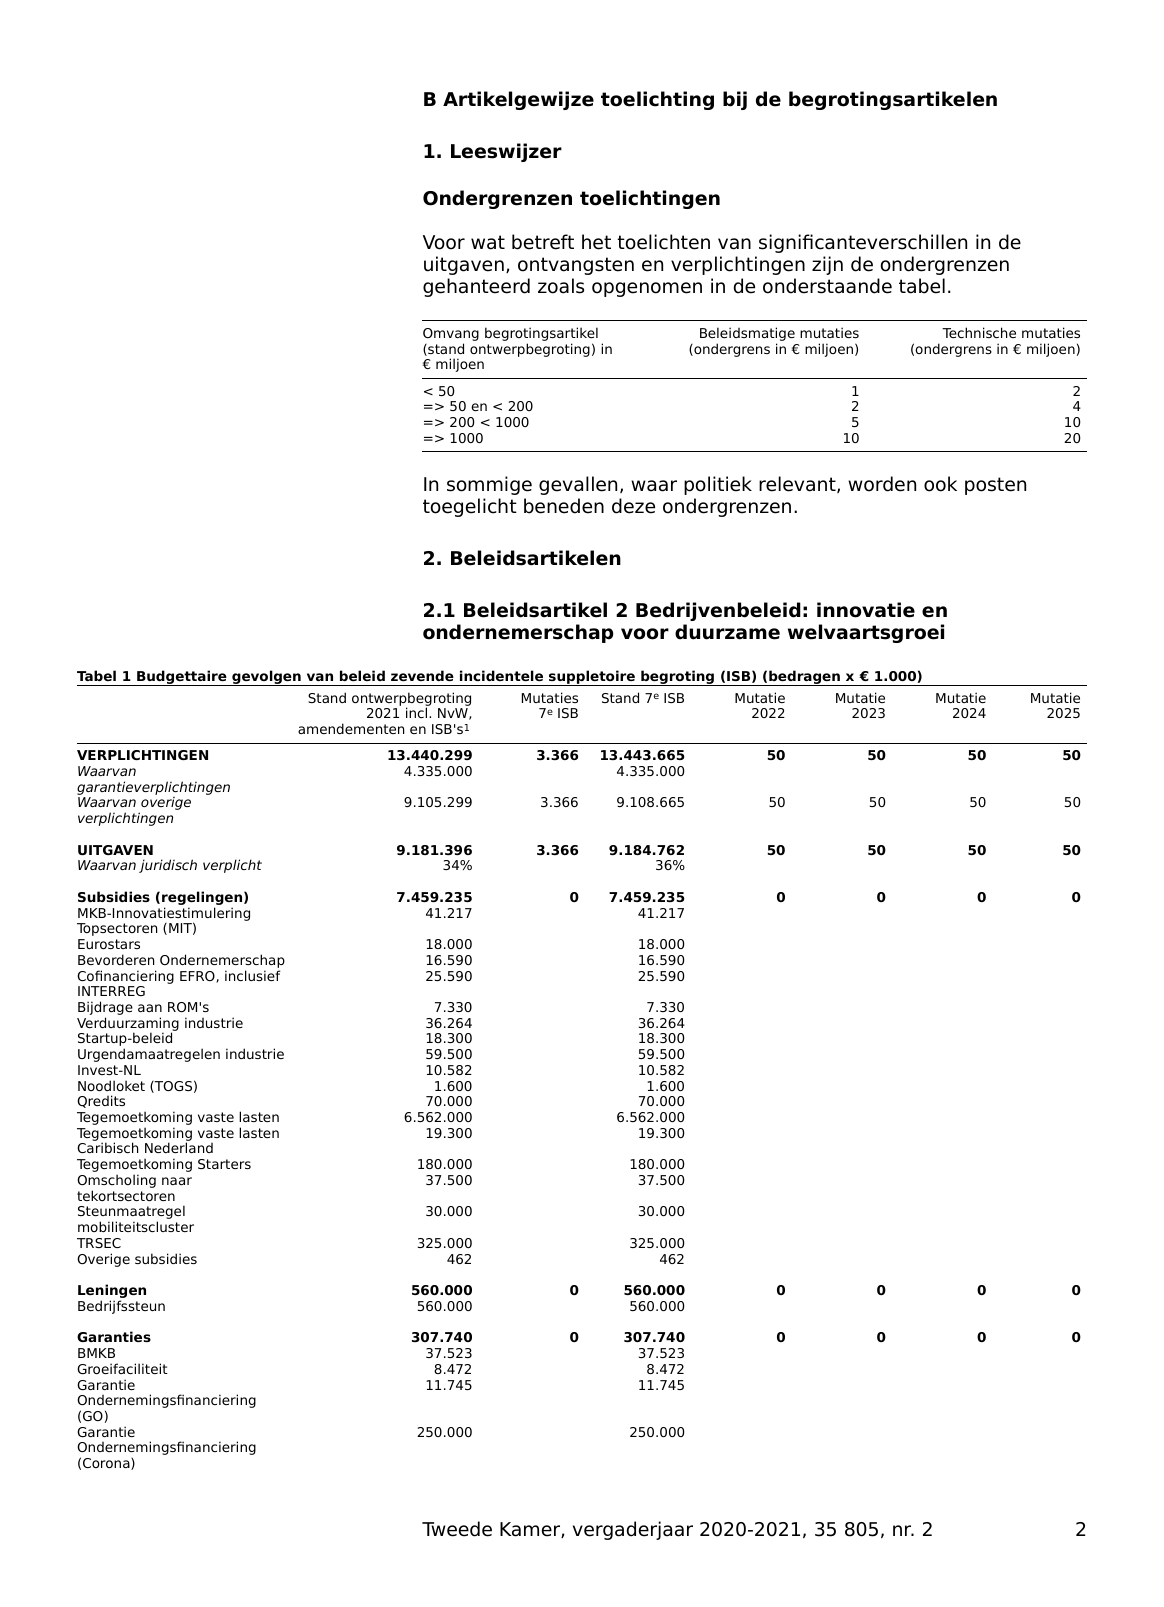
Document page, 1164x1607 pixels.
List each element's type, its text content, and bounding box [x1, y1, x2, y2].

table_cell 18.000 [289, 937, 478, 953]
table_cell 9.105.299 [289, 795, 478, 827]
table_cell 13.440.299 [289, 744, 478, 764]
table_cell 9.108.665 [585, 795, 691, 827]
table_cell [691, 1267, 791, 1283]
table_cell 50 [892, 843, 992, 858]
table_cell < 50 [422, 379, 644, 399]
table_cell [992, 858, 1087, 874]
table_cell 10 [644, 431, 865, 451]
table_cell [892, 953, 992, 968]
table_cell [478, 1110, 584, 1126]
table_cell [992, 1299, 1087, 1314]
table_cell [892, 858, 992, 874]
table_cell 0 [691, 890, 791, 905]
table_cell [478, 1204, 584, 1236]
table_cell Garantie Ondernemingsfinanciering (GO) [77, 1377, 289, 1424]
table_cell [478, 905, 584, 937]
table_cell 11.745 [585, 1377, 691, 1424]
table_cell [478, 1346, 584, 1362]
table_cell 50 [791, 744, 892, 764]
table_cell Noodloket (TOGS) [77, 1079, 289, 1094]
table_cell [992, 1016, 1087, 1031]
table_cell 50 [892, 795, 992, 827]
table_cell 0 [478, 1283, 584, 1299]
table_cell [992, 1236, 1087, 1251]
table_cell [478, 1236, 584, 1251]
table_cell [892, 827, 992, 842]
table_cell Urgendamaatregelen industrie [77, 1047, 289, 1063]
table_cell [791, 953, 892, 968]
table_cell 30.000 [585, 1204, 691, 1236]
table_cell [691, 937, 791, 953]
table_cell 50 [892, 744, 992, 764]
table_cell 10 [865, 415, 1087, 431]
table_cell [478, 1000, 584, 1016]
table_cell [992, 1204, 1087, 1236]
table_cell [77, 1314, 289, 1330]
table_cell [791, 1251, 892, 1267]
table_cell 20 [865, 431, 1087, 451]
table_cell [691, 827, 791, 842]
table_cell [791, 937, 892, 953]
table_cell 8.472 [585, 1362, 691, 1377]
table_cell [691, 1299, 791, 1314]
table_cell 19.300 [585, 1126, 691, 1157]
table_cell 7.459.235 [289, 890, 478, 905]
text Voor wat betreft het toelichten van significanteverschillen in de uitgaven, ontvangsten en verplichtingen zijn de ondergrenzen gehanteerd zoals opgenomen in de onderstaande tabel. [422, 232, 1087, 298]
table_cell [585, 874, 691, 890]
table_cell [892, 1173, 992, 1204]
table_cell [478, 1047, 584, 1063]
table_cell [892, 937, 992, 953]
table_cell 0 [791, 1330, 892, 1346]
table_cell [478, 1079, 584, 1094]
table_cell [892, 1362, 992, 1377]
table_cell VERPLICHTINGEN [77, 744, 289, 764]
table_cell 307.740 [289, 1330, 478, 1346]
table_cell 18.300 [585, 1031, 691, 1047]
table_cell [691, 968, 791, 1000]
table_cell [892, 1377, 992, 1424]
table_cell Cofinanciering EFRO, inclusief INTERREG [77, 968, 289, 1000]
table_cell [478, 968, 584, 1000]
table_cell [478, 827, 584, 842]
table_cell 250.000 [289, 1425, 478, 1472]
subtitle 2. Beleidsartikelen [422, 548, 1087, 570]
table_cell 7.330 [289, 1000, 478, 1016]
table_cell [478, 1362, 584, 1377]
table_cell [478, 937, 584, 953]
table_cell 462 [585, 1251, 691, 1267]
table_cell [691, 1251, 791, 1267]
table_cell [892, 1314, 992, 1330]
table_cell 560.000 [289, 1299, 478, 1314]
table_cell [691, 1425, 791, 1472]
table_cell Bedrijfssteun [77, 1299, 289, 1314]
table_cell [478, 953, 584, 968]
table_cell 36.264 [289, 1016, 478, 1031]
table_cell [289, 1314, 478, 1330]
table_cell [791, 1314, 892, 1330]
table_cell Garantie Ondernemingsfinanciering (Corona) [77, 1425, 289, 1472]
table_cell 18.300 [289, 1031, 478, 1047]
table_cell 37.500 [289, 1173, 478, 1204]
table_cell UITGAVEN [77, 843, 289, 858]
table_cell [992, 1126, 1087, 1157]
table_cell [992, 968, 1087, 1000]
table_cell 180.000 [585, 1157, 691, 1173]
table_cell 9.184.762 [585, 843, 691, 858]
table_cell [992, 874, 1087, 890]
table_cell 9.181.396 [289, 843, 478, 858]
table_cell [791, 858, 892, 874]
table_cell Subsidies (regelingen) [77, 890, 289, 905]
table_cell 2 [865, 379, 1087, 399]
table_cell 4.335.000 [289, 764, 478, 795]
table_cell 50 [691, 795, 791, 827]
table_cell [791, 1094, 892, 1110]
table_cell [478, 1299, 584, 1314]
table_cell [892, 1016, 992, 1031]
table_cell 7.459.235 [585, 890, 691, 905]
table_cell [478, 1063, 584, 1078]
table_cell [892, 1047, 992, 1063]
table_cell [892, 1063, 992, 1078]
table_cell [892, 1157, 992, 1173]
table_cell Leningen [77, 1283, 289, 1299]
table_cell 10.582 [289, 1063, 478, 1078]
table_cell [478, 1251, 584, 1267]
table_cell [289, 1267, 478, 1283]
table_cell [691, 1063, 791, 1078]
table_cell 1.600 [585, 1079, 691, 1094]
table_cell [992, 1251, 1087, 1267]
table_cell 37.523 [289, 1346, 478, 1362]
table_cell 0 [992, 890, 1087, 905]
table_cell [992, 1377, 1087, 1424]
table_cell [691, 1094, 791, 1110]
table_cell Mutatie 2025 [992, 686, 1087, 742]
table_cell 560.000 [289, 1283, 478, 1299]
table_cell [585, 1314, 691, 1330]
table_cell Waarvan overige verplichtingen [77, 795, 289, 827]
table_cell Overige subsidies [77, 1251, 289, 1267]
table_cell [992, 1157, 1087, 1173]
table_cell 36.264 [585, 1016, 691, 1031]
table_cell [791, 827, 892, 842]
table_cell 50 [992, 843, 1087, 858]
table_cell [791, 1204, 892, 1236]
table_cell [478, 858, 584, 874]
table_cell 3.366 [478, 843, 584, 858]
table_cell [992, 1031, 1087, 1047]
table_cell [992, 1362, 1087, 1377]
table_cell Garanties [77, 1330, 289, 1346]
table_cell Eurostars [77, 937, 289, 953]
table_cell [478, 874, 584, 890]
table_cell [992, 953, 1087, 968]
table_header Omvang begrotingsartikel (stand ontwerpbegroting) in € miljoen [422, 321, 644, 378]
table_cell [992, 1000, 1087, 1016]
table_cell 0 [691, 1283, 791, 1299]
table_cell 50 [992, 744, 1087, 764]
table_cell 6.562.000 [289, 1110, 478, 1126]
table_cell [892, 1299, 992, 1314]
table_cell [791, 1031, 892, 1047]
table_cell 50 [791, 795, 892, 827]
table_cell Qredits [77, 1094, 289, 1110]
table_cell Mutaties 7e ISB [478, 686, 584, 742]
table_cell [691, 1110, 791, 1126]
table_cell [77, 1267, 289, 1283]
table_cell 50 [691, 744, 791, 764]
table_cell [791, 1236, 892, 1251]
table_cell => 1000 [422, 431, 644, 451]
table_cell [992, 1079, 1087, 1094]
table_cell [691, 1314, 791, 1330]
table_cell Omscholing naar tekortsectoren [77, 1173, 289, 1204]
table_cell [791, 1299, 892, 1314]
table_cell 3.366 [478, 744, 584, 764]
table_cell [791, 1425, 892, 1472]
table_cell [691, 874, 791, 890]
table_cell 11.745 [289, 1377, 478, 1424]
table_cell [992, 1267, 1087, 1283]
table_cell [791, 1267, 892, 1283]
table_cell [992, 764, 1087, 795]
table_cell 16.590 [585, 953, 691, 968]
table_cell 325.000 [289, 1236, 478, 1251]
table_cell [992, 905, 1087, 937]
table_cell 0 [992, 1283, 1087, 1299]
table_cell 180.000 [289, 1157, 478, 1173]
table_cell 0 [892, 1330, 992, 1346]
table_cell [77, 827, 289, 842]
table_cell 5 [644, 415, 865, 431]
table_cell [992, 1346, 1087, 1362]
table_cell [478, 1267, 584, 1283]
table_cell [791, 1362, 892, 1377]
table_cell 0 [691, 1330, 791, 1346]
table_cell [691, 1000, 791, 1016]
table_cell [478, 1126, 584, 1157]
table_cell 16.590 [289, 953, 478, 968]
table_cell [992, 1173, 1087, 1204]
table_cell [992, 937, 1087, 953]
table_cell [892, 1094, 992, 1110]
table_cell 560.000 [585, 1299, 691, 1314]
table_cell [691, 905, 791, 937]
table_cell [585, 827, 691, 842]
table_cell [691, 1346, 791, 1362]
table_cell [478, 1173, 584, 1204]
table_cell 41.217 [289, 905, 478, 937]
table_cell [691, 1157, 791, 1173]
table_cell 250.000 [585, 1425, 691, 1472]
table_cell [892, 1079, 992, 1094]
table_cell [992, 827, 1087, 842]
table_cell Steunmaatregel mobiliteitscluster [77, 1204, 289, 1236]
table_cell [791, 1000, 892, 1016]
table_cell [478, 1314, 584, 1330]
table_cell => 50 en < 200 [422, 399, 644, 415]
table_cell [691, 1377, 791, 1424]
table_cell 36% [585, 858, 691, 874]
table_cell [691, 1047, 791, 1063]
table_cell 70.000 [289, 1094, 478, 1110]
table_cell Waarvan juridisch verplicht [77, 858, 289, 874]
table_cell 0 [992, 1330, 1087, 1346]
table_cell 0 [892, 1283, 992, 1299]
table_cell 1.600 [289, 1079, 478, 1094]
table_cell [791, 968, 892, 1000]
table_cell [77, 874, 289, 890]
subtitle B Artikelgewijze toelichting bij de begrotingsartikelen [422, 89, 1087, 111]
table_cell Mutatie 2023 [791, 686, 892, 742]
table_cell [892, 1110, 992, 1126]
text In sommige gevallen, waar politiek relevant, worden ook posten toegelicht beneden deze ondergrenzen. [422, 474, 1087, 518]
table_cell [992, 1063, 1087, 1078]
table_cell Bevorderen Ondernemerschap [77, 953, 289, 968]
table_cell => 200 < 1000 [422, 415, 644, 431]
table_cell 25.590 [585, 968, 691, 1000]
table_cell [791, 1016, 892, 1031]
table_cell [691, 1236, 791, 1251]
table_cell TRSEC [77, 1236, 289, 1251]
table_cell [791, 1126, 892, 1157]
table_cell [691, 1016, 791, 1031]
table_cell Bijdrage aan ROM's [77, 1000, 289, 1016]
table_cell 0 [478, 1330, 584, 1346]
table_header Technische mutaties (ondergrens in € miljoen) [865, 321, 1087, 378]
table_cell [478, 1157, 584, 1173]
table_header Tabel 1 Budgettaire gevolgen van beleid zevende incidentele suppletoire begroting (ISB) (bedragen x € 1.000) [77, 669, 1087, 685]
table_cell [478, 1031, 584, 1047]
table_cell MKB-Innovatiestimulering Topsectoren (MIT) [77, 905, 289, 937]
table_cell [992, 1314, 1087, 1330]
table_cell BMKB [77, 1346, 289, 1362]
table_cell 41.217 [585, 905, 691, 937]
table_cell [791, 1377, 892, 1424]
table_cell 4 [865, 399, 1087, 415]
table_cell 7.330 [585, 1000, 691, 1016]
table_cell 462 [289, 1251, 478, 1267]
table_cell [791, 1173, 892, 1204]
table_cell [892, 1031, 992, 1047]
table_cell [791, 1063, 892, 1078]
table_cell [691, 1079, 791, 1094]
table_cell [478, 1425, 584, 1472]
table_cell [992, 1110, 1087, 1126]
subtitle Ondergrenzen toelichtingen [422, 188, 1087, 210]
table_cell [791, 1079, 892, 1094]
table_cell 2 [644, 399, 865, 415]
table_cell Mutatie 2022 [691, 686, 791, 742]
table_cell [585, 1267, 691, 1283]
subtitle 2.1 Beleidsartikel 2 Bedrijvenbeleid: innovatie en ondernemerschap voor duurzame welvaartsgroei [422, 600, 1087, 644]
table_cell 59.500 [289, 1047, 478, 1063]
table_cell 59.500 [585, 1047, 691, 1063]
table_cell Groeifaciliteit [77, 1362, 289, 1377]
table_cell [892, 1126, 992, 1157]
table_cell Stand 7e ISB [585, 686, 691, 742]
table_cell [77, 686, 289, 742]
table_cell [289, 874, 478, 890]
table_cell Invest-NL [77, 1063, 289, 1078]
table_cell 37.500 [585, 1173, 691, 1204]
table_cell 0 [791, 1283, 892, 1299]
table_cell 560.000 [585, 1283, 691, 1299]
table_cell [691, 1031, 791, 1047]
table_cell [892, 1267, 992, 1283]
table_cell [992, 1094, 1087, 1110]
table_cell [478, 1016, 584, 1031]
table_cell [691, 1362, 791, 1377]
table_cell [478, 764, 584, 795]
table_cell [892, 1236, 992, 1251]
table_cell 25.590 [289, 968, 478, 1000]
table_cell Tegemoetkoming Starters [77, 1157, 289, 1173]
table_cell Tegemoetkoming vaste lasten Caribisch Nederland [77, 1126, 289, 1157]
table_cell 0 [791, 890, 892, 905]
table_cell [791, 905, 892, 937]
table_cell [791, 764, 892, 795]
table_cell 19.300 [289, 1126, 478, 1157]
table_cell 70.000 [585, 1094, 691, 1110]
table_cell [791, 1047, 892, 1063]
table_cell Startup-beleid [77, 1031, 289, 1047]
table_cell [892, 1346, 992, 1362]
table_cell 50 [691, 843, 791, 858]
table_cell [691, 953, 791, 968]
table_cell [892, 874, 992, 890]
table_cell 6.562.000 [585, 1110, 691, 1126]
table_cell Stand ontwerpbegroting 2021 incl. NvW, amendementen en ISB's1 [289, 686, 478, 742]
table_cell 307.740 [585, 1330, 691, 1346]
table_cell [691, 1173, 791, 1204]
table_cell 0 [892, 890, 992, 905]
table_cell Waarvan garantieverplichtingen [77, 764, 289, 795]
table_cell [478, 1094, 584, 1110]
table_cell [691, 764, 791, 795]
table_cell Verduurzaming industrie [77, 1016, 289, 1031]
table_cell [892, 1204, 992, 1236]
table_cell [892, 1251, 992, 1267]
table_cell 13.443.665 [585, 744, 691, 764]
table_cell [691, 1204, 791, 1236]
table_cell [478, 1377, 584, 1424]
table_cell 1 [644, 379, 865, 399]
table_cell [691, 1126, 791, 1157]
table_cell 8.472 [289, 1362, 478, 1377]
table_cell 10.582 [585, 1063, 691, 1078]
table_cell [691, 858, 791, 874]
table_cell 18.000 [585, 937, 691, 953]
table_cell [791, 874, 892, 890]
table_cell Tegemoetkoming vaste lasten [77, 1110, 289, 1126]
table_cell [892, 968, 992, 1000]
table_cell 3.366 [478, 795, 584, 827]
table_header Beleidsmatige mutaties (ondergrens in € miljoen) [644, 321, 865, 378]
table_cell 325.000 [585, 1236, 691, 1251]
subtitle 1. Leeswijzer [422, 141, 1087, 163]
table_cell [892, 764, 992, 795]
table_cell 50 [791, 843, 892, 858]
table_cell [992, 1047, 1087, 1063]
table_cell 30.000 [289, 1204, 478, 1236]
table_cell Mutatie 2024 [892, 686, 992, 742]
table_cell [892, 1425, 992, 1472]
table_cell [289, 827, 478, 842]
table_cell 50 [992, 795, 1087, 827]
table_cell 34% [289, 858, 478, 874]
table_cell 37.523 [585, 1346, 691, 1362]
table_cell [992, 1425, 1087, 1472]
table_cell [892, 905, 992, 937]
table_cell [791, 1346, 892, 1362]
table_cell 4.335.000 [585, 764, 691, 795]
table_cell [791, 1157, 892, 1173]
table_cell 0 [478, 890, 584, 905]
table_cell [791, 1110, 892, 1126]
table_cell [892, 1000, 992, 1016]
